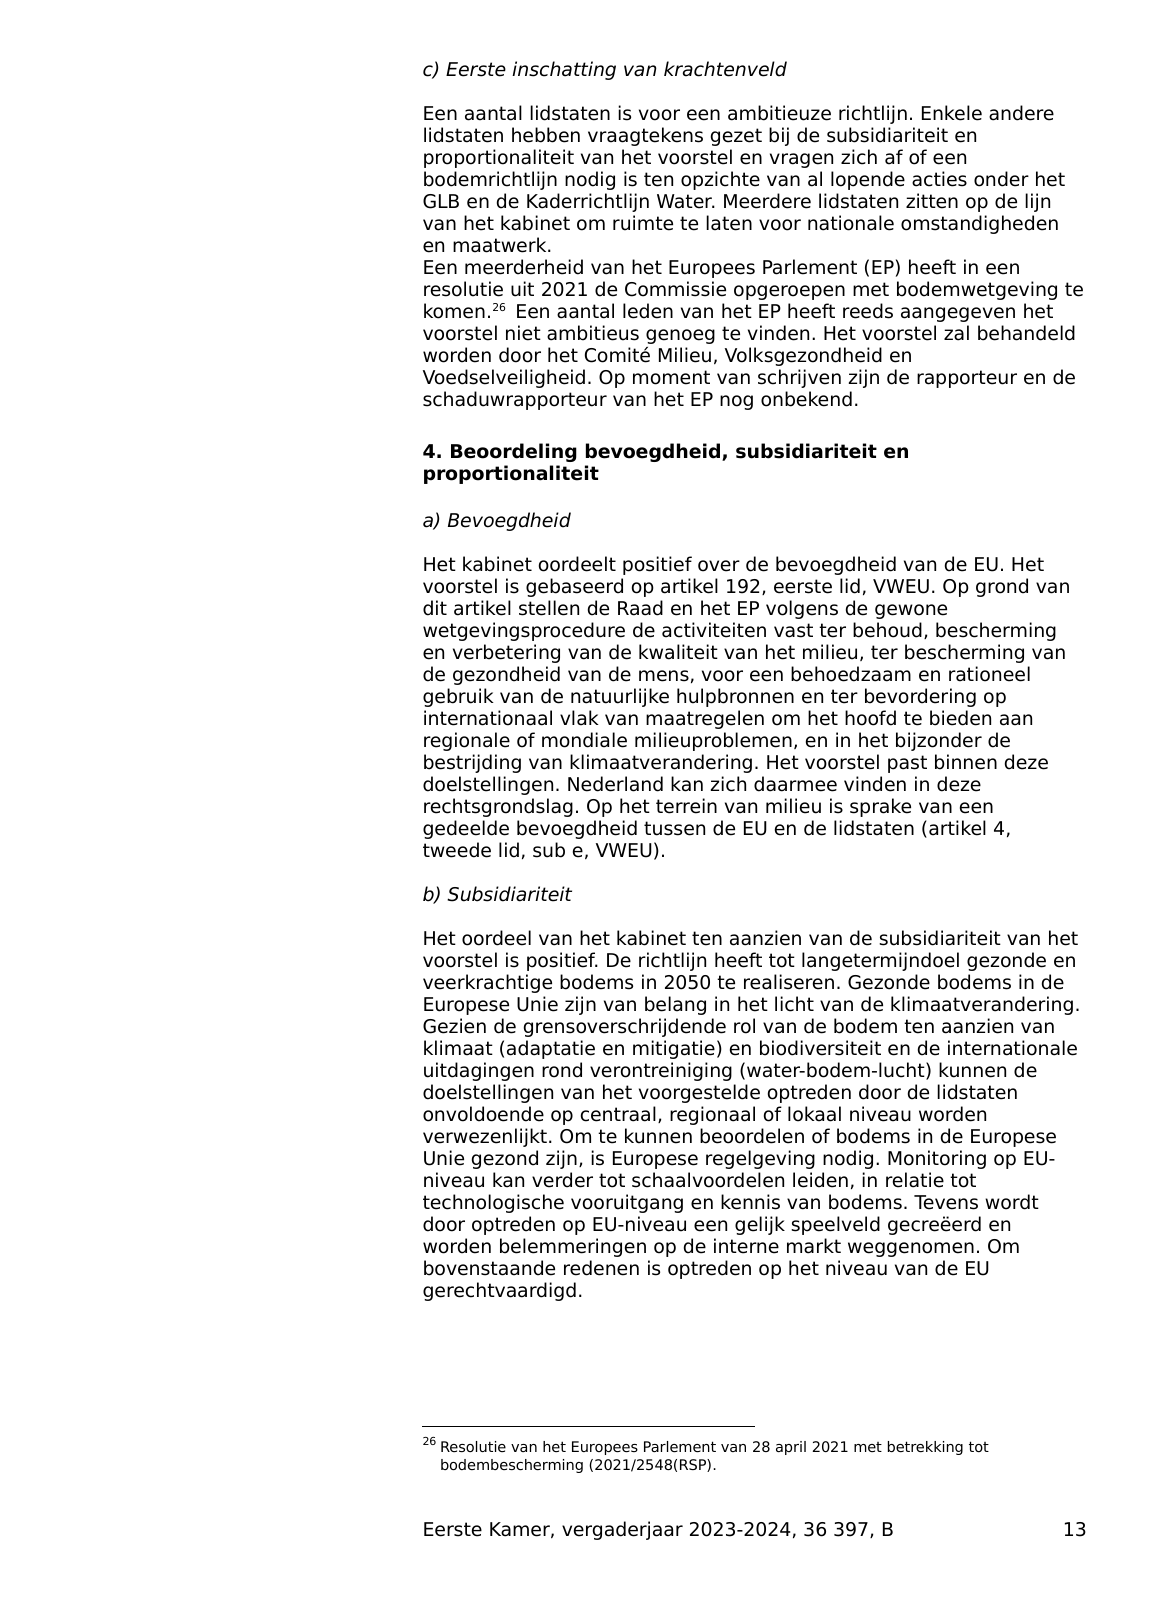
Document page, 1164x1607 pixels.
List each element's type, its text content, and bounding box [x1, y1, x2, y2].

text Een aantal lidstaten is voor een ambitieuze richtlijn. Enkele andere lidstaten hebben vraagtekens gezet bij de subsidiariteit en proportionaliteit van het voorstel en vragen zich af of een bodemrichtlijn nodig is ten opzichte van al lopende acties onder het GLB en de Kaderrichtlijn Water. Meerdere lidstaten zitten op de lijn van het kabinet om ruimte te laten voor nationale omstandigheden en maatwerk. [422, 103, 1087, 257]
text Een meerderheid van het Europees Parlement (EP) heeft in een resolutie uit 2021 de Commissie opgeroepen met bodemwetgeving te komen. Een aantal leden van het EP heeft reeds aangegeven het voorstel niet ambitieus genoeg te vinden. Het voorstel zal behandeld worden door het Comité Milieu, Volksgezondheid en Voedselveiligheid. Op moment van schrijven zijn de rapporteur en de schaduwrapporteur van het EP nog onbekend. [422, 257, 1087, 411]
subtitle c) Eerste inschatting van krachtenveld [422, 59, 1087, 81]
text Het kabinet oordeelt positief over de bevoegdheid van de EU. Het voorstel is gebaseerd op artikel 192, eerste lid, VWEU. Op grond van dit artikel stellen de Raad en het EP volgens de gewone wetgevingsprocedure de activiteiten vast ter behoud, bescherming en verbetering van de kwaliteit van het milieu, ter bescherming van de gezondheid van de mens, voor een behoedzaam en rationeel gebruik van de natuurlijke hulpbronnen en ter bevordering op internationaal vlak van maatregelen om het hoofd te bieden aan regionale of mondiale milieuproblemen, en in het bijzonder de bestrijding van klimaatverandering. Het voorstel past binnen deze doelstellingen. Nederland kan zich daarmee vinden in deze rechtsgrondslag. Op het terrein van milieu is sprake van een gedeelde bevoegdheid tussen de EU en de lidstaten (artikel 4, tweede lid, sub e, VWEU). [422, 554, 1087, 862]
text Resolutie van het Europees Parlement van 28 april 2021 met betrekking tot bodembescherming (2021/2548(RSP). [422, 1435, 1087, 1474]
subtitle a) Bevoegdheid [422, 510, 1087, 532]
subtitle 4. Beoordeling bevoegdheid, subsidiariteit en proportionaliteit [422, 441, 1087, 485]
text Het oordeel van het kabinet ten aanzien van de subsidiariteit van het voorstel is positief. De richtlijn heeft tot langetermijndoel gezonde en veerkrachtige bodems in 2050 te realiseren. Gezonde bodems in de Europese Unie zijn van belang in het licht van de klimaatverandering. Gezien de grensoverschrijdende rol van de bodem ten aanzien van klimaat (adaptatie en mitigatie) en biodiversiteit en de internationale uitdagingen rond verontreiniging (water-bodem-lucht) kunnen de doelstellingen van het voorgestelde optreden door de lidstaten onvoldoende op centraal, regionaal of lokaal niveau worden verwezenlijkt. Om te kunnen beoordelen of bodems in de Europese Unie gezond zijn, is Europese regelgeving nodig. Monitoring op EU-niveau kan verder tot schaalvoordelen leiden, in relatie tot technologische vooruitgang en kennis van bodems. Tevens wordt door optreden op EU-niveau een gelijk speelveld gecreëerd en worden belemmeringen op de interne markt weggenomen. Om bovenstaande redenen is optreden op het niveau van de EU gerechtvaardigd. [422, 928, 1087, 1302]
subtitle b) Subsidiariteit [422, 884, 1087, 906]
